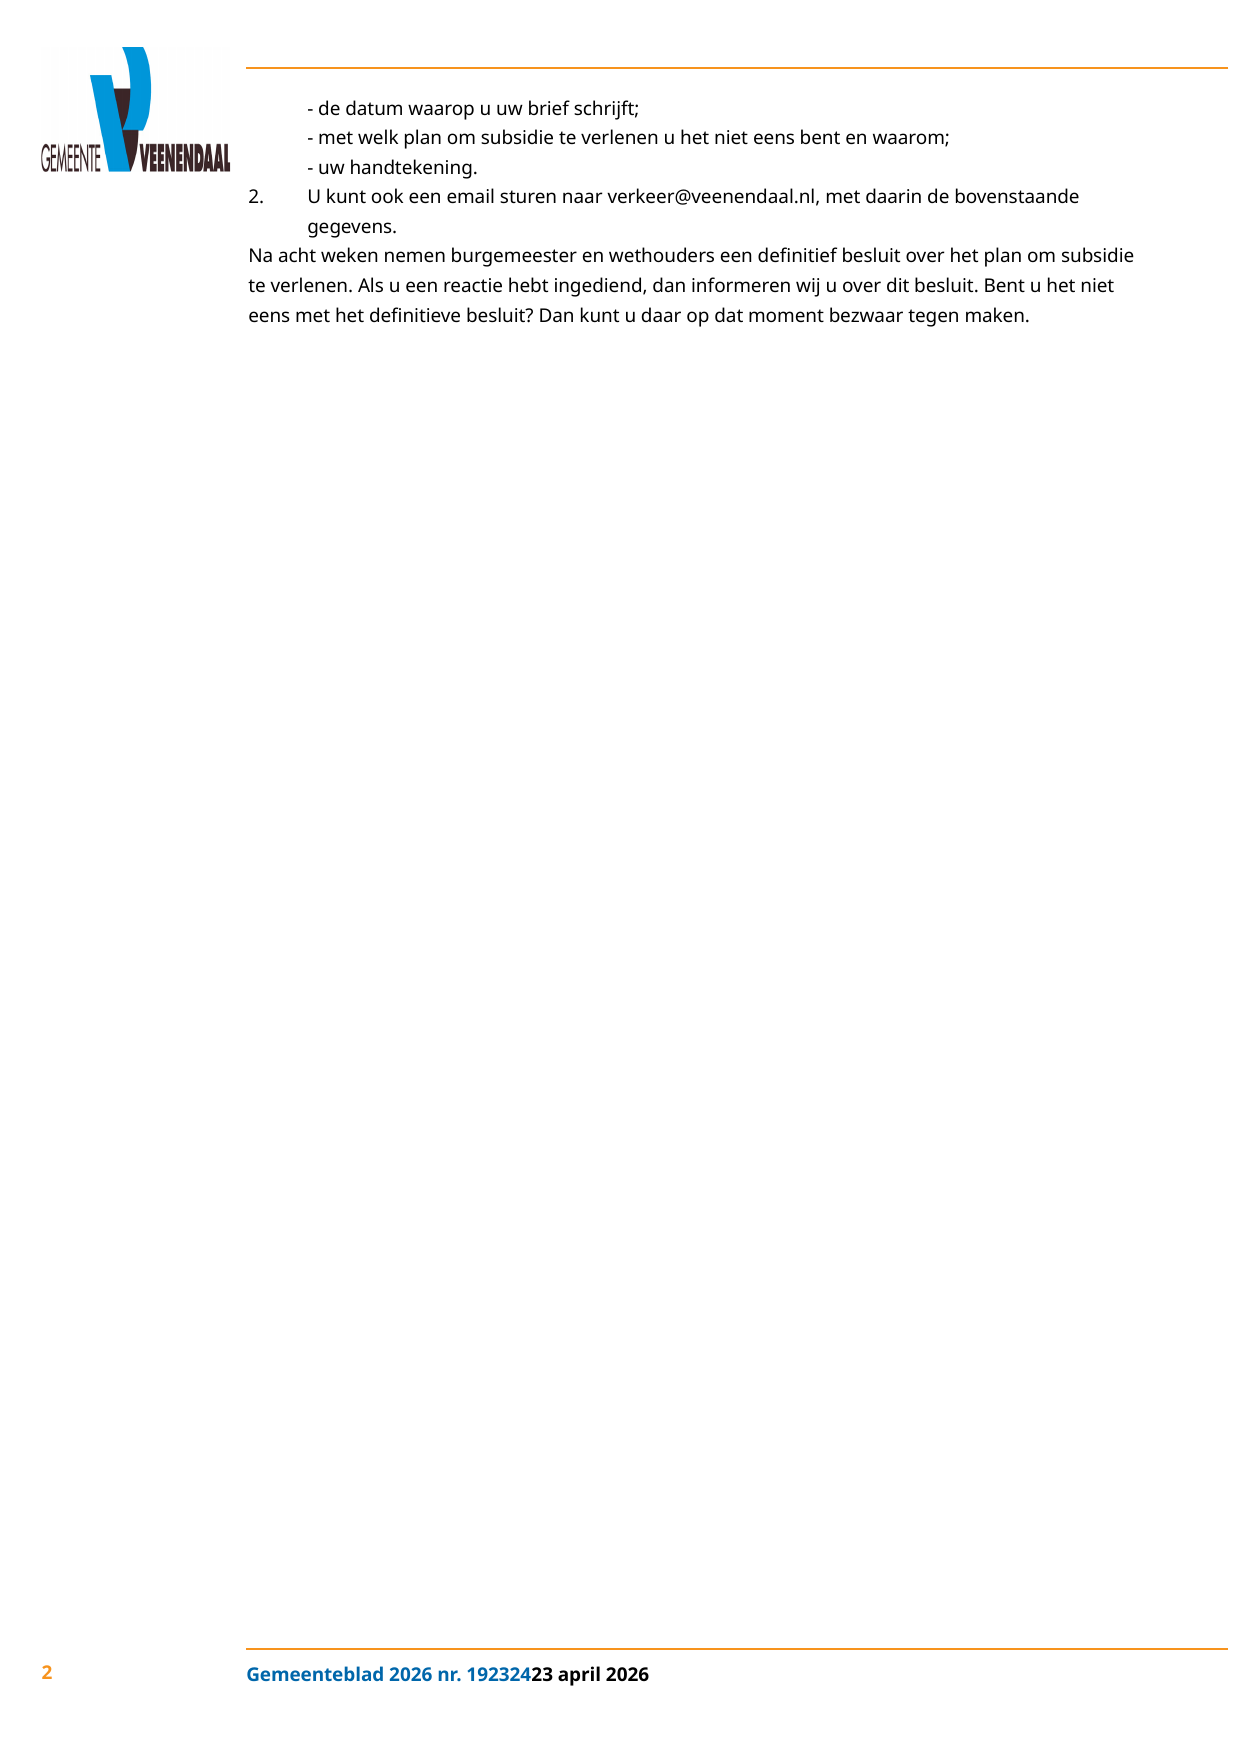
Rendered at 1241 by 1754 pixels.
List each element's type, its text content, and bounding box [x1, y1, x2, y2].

list - de datum waarop u uw brief schrijft; [248, 95, 1152, 121]
list - met welk plan om subsidie te verlenen u het niet eens bent en waarom; [248, 124, 1152, 150]
picture [41, 47, 130, 172]
list U kunt ook een email sturen naar verkeer@veenendaal.nl, met daarin de bovenstaande gegevens. [248, 183, 1152, 239]
picture [123, 47, 231, 172]
list - uw handtekening. [248, 154, 1152, 180]
text Na acht weken nemen burgemeester en wethouders een definitief besluit over het plan om subsidie te verlenen. Als u een reactie hebt ingediend, dan informeren wij u over dit besluit. Bent u het niet eens met het definitieve besluit? Dan kunt u daar op dat moment bezwaar tegen maken. [248, 243, 1152, 328]
